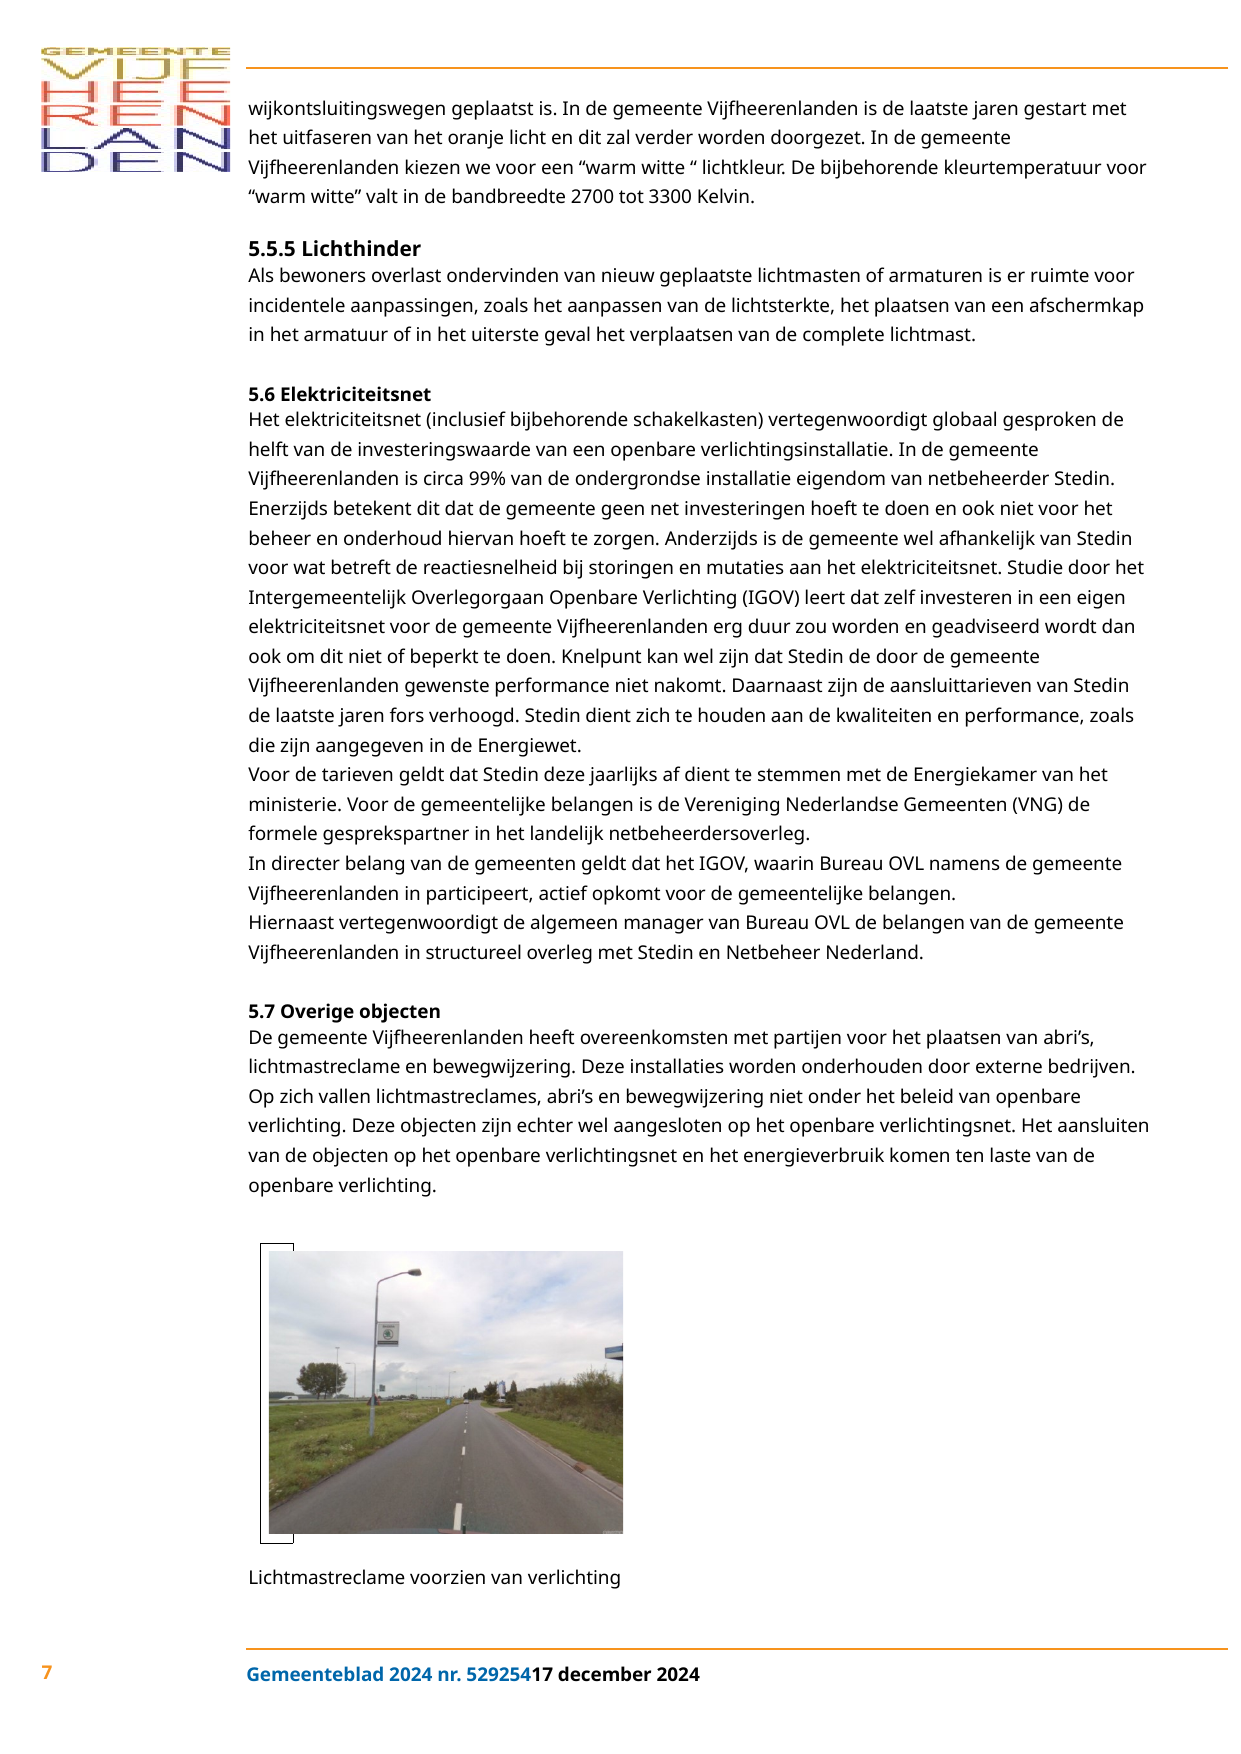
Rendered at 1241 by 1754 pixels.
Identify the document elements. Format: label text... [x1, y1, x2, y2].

text Op zich vallen lichtmastreclames, abri’s en bewegwijzering niet onder het beleid van openbare verlichting. Deze objecten zijn echter wel aangesloten op het openbare verlichtingsnet. Het aansluiten van de objecten op het openbare verlichtingsnet en het energieverbruik komen ten laste van de openbare verlichting. [248, 1083, 1152, 1197]
text 5.5.5 Lichthinder [248, 234, 1152, 262]
text wijkontsluitingswegen geplaatst is. In de gemeente Vijfheerenlanden is de laatste jaren gestart met het uitfaseren van het oranje licht en dit zal verder worden doorgezet. In de gemeente Vijfheerenlanden kiezen we voor een “warm witte “ lichtkleur. De bijbehorende kleurtemperatuur voor “warm witte” valt in de bandbreedte 2700 tot 3300 Kelvin. [248, 95, 1152, 209]
text 5.6 Elektriciteitsnet [248, 381, 1152, 406]
text In directer belang van de gemeenten geldt dat het IGOV, waarin Bureau OVL namens de gemeente Vijfheerenlanden in participeert, actief opkomt voor de gemeentelijke belangen. [248, 850, 1152, 906]
text Als bewoners overlast ondervinden van nieuw geplaatste lichtmasten of armaturen is er ruimte voor incidentele aanpassingen, zoals het aanpassen van de lichtsterkte, het plaatsen van een afschermkap in het armatuur of in het uiterste geval het verplaatsen van de complete lichtmast. [248, 262, 1152, 347]
text De gemeente Vijfheerenlanden heeft overeenkomsten met partijen voor het plaatsen van abri’s, lichtmastreclame en bewegwijzering. Deze installaties worden onderhouden door externe bedrijven. [248, 1024, 1152, 1079]
text Hiernaast vertegenwoordigt de algemeen manager van Bureau OVL de belangen van de gemeente Vijfheerenlanden in structureel overleg met Stedin en Netbeheer Nederland. [248, 909, 1152, 965]
text Voor de tarieven geldt dat Stedin deze jaarlijks af dient te stemmen met de Energiekamer van het ministerie. Voor de gemeentelijke belangen is de Vereniging Nederlandse Gemeenten (VNG) de formele gesprekspartner in het landelijk netbeheerdersoverleg. [248, 761, 1152, 846]
picture [268, 1251, 624, 1534]
text 5.7 Overige objecten [248, 998, 1152, 1024]
picture [41, 47, 231, 172]
text Lichtmastreclame voorzien van verlichting [248, 1564, 1152, 1590]
text Het elektriciteitsnet (inclusief bijbehorende schakelkasten) vertegenwoordigt globaal gesproken de helft van de investeringswaarde van een openbare verlichtingsinstallatie. In de gemeente Vijfheerenlanden is circa 99% van de ondergrondse installatie eigendom van netbeheerder Stedin. Enerzijds betekent dit dat de gemeente geen net investeringen hoeft te doen en ook niet voor het beheer en onderhoud hiervan hoeft te zorgen. Anderzijds is de gemeente wel afhankelijk van Stedin voor wat betreft de reactiesnelheid bij storingen en mutaties aan het elektriciteitsnet. Studie door het Intergemeentelijk Overlegorgaan Openbare Verlichting (IGOV) leert dat zelf investeren in een eigen elektriciteitsnet voor de gemeente Vijfheerenlanden erg duur zou worden en geadviseerd wordt dan ook om dit niet of beperkt te doen. Knelpunt kan wel zijn dat Stedin de door de gemeente Vijfheerenlanden gewenste performance niet nakomt. Daarnaast zijn de aansluittarieven van Stedin de laatste jaren fors verhoogd. Stedin dient zich te houden aan de kwaliteiten en performance, zoals die zijn aangegeven in de Energiewet. [248, 406, 1152, 758]
